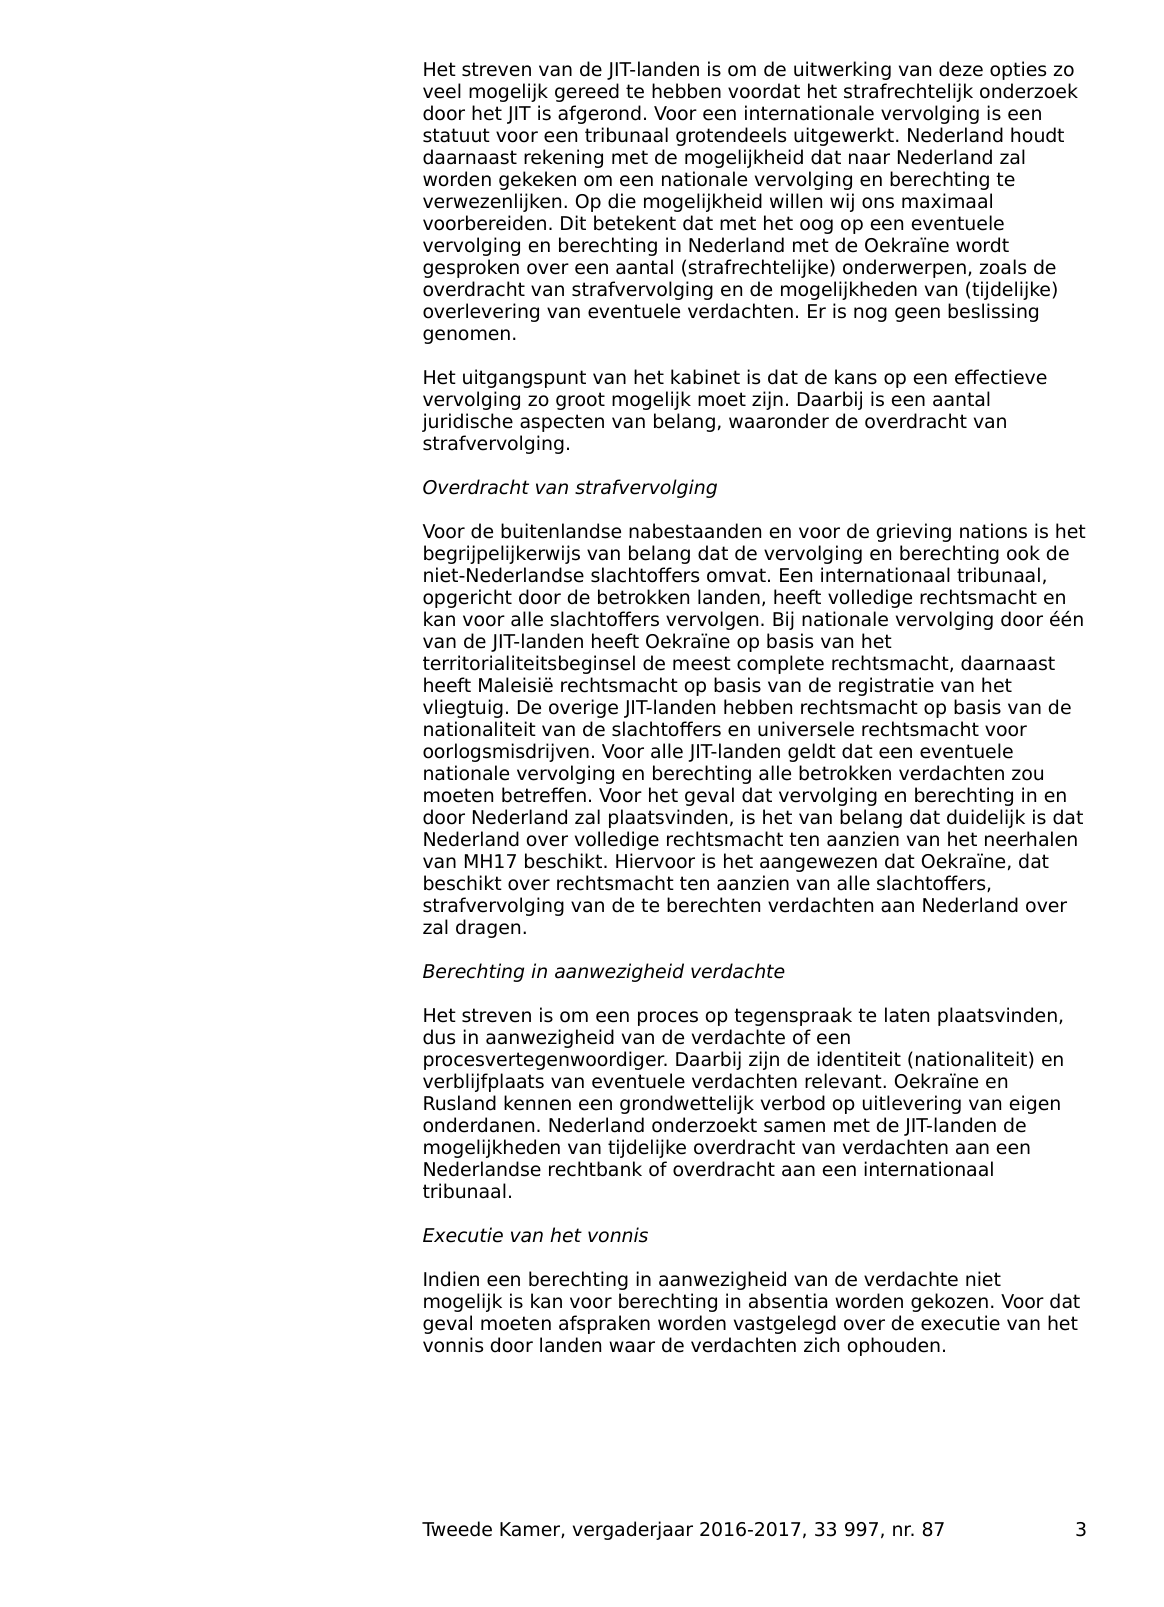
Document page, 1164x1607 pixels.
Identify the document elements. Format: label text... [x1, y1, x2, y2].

subtitle Overdracht van strafvervolging [422, 477, 1087, 499]
text Het streven van de JIT-landen is om de uitwerking van deze opties zo veel mogelijk gereed te hebben voordat het strafrechtelijk onderzoek door het JIT is afgerond. Voor een internationale vervolging is een statuut voor een tribunaal grotendeels uitgewerkt. Nederland houdt daarnaast rekening met de mogelijkheid dat naar Nederland zal worden gekeken om een nationale vervolging en berechting te verwezenlijken. Op die mogelijkheid willen wij ons maximaal voorbereiden. Dit betekent dat met het oog op een eventuele vervolging en berechting in Nederland met de Oekraïne wordt gesproken over een aantal (strafrechtelijke) onderwerpen, zoals de overdracht van strafvervolging en de mogelijkheden van (tijdelijke) overlevering van eventuele verdachten. Er is nog geen beslissing genomen. [422, 59, 1087, 345]
text Het uitgangspunt van het kabinet is dat de kans op een effectieve vervolging zo groot mogelijk moet zijn. Daarbij is een aantal juridische aspecten van belang, waaronder de overdracht van strafvervolging. [422, 367, 1087, 455]
subtitle Executie van het vonnis [422, 1225, 1087, 1247]
text Indien een berechting in aanwezigheid van de verdachte niet mogelijk is kan voor berechting in absentia worden gekozen. Voor dat geval moeten afspraken worden vastgelegd over de executie van het vonnis door landen waar de verdachten zich ophouden. [422, 1269, 1087, 1357]
subtitle Berechting in aanwezigheid verdachte [422, 961, 1087, 983]
text Het streven is om een proces op tegenspraak te laten plaatsvinden, dus in aanwezigheid van de verdachte of een procesvertegenwoordiger. Daarbij zijn de identiteit (nationaliteit) en verblijfplaats van eventuele verdachten relevant. Oekraïne en Rusland kennen een grondwettelijk verbod op uitlevering van eigen onderdanen. Nederland onderzoekt samen met de JIT-landen de mogelijkheden van tijdelijke overdracht van verdachten aan een Nederlandse rechtbank of overdracht aan een internationaal tribunaal. [422, 1005, 1087, 1203]
text Voor de buitenlandse nabestaanden en voor de grieving nations is het begrijpelijkerwijs van belang dat de vervolging en berechting ook de niet-Nederlandse slachtoffers omvat. Een internationaal tribunaal, opgericht door de betrokken landen, heeft volledige rechtsmacht en kan voor alle slachtoffers vervolgen. Bij nationale vervolging door één van de JIT-landen heeft Oekraïne op basis van het territorialiteitsbeginsel de meest complete rechtsmacht, daarnaast heeft Maleisië rechtsmacht op basis van de registratie van het vliegtuig. De overige JIT-landen hebben rechtsmacht op basis van de nationaliteit van de slachtoffers en universele rechtsmacht voor oorlogsmisdrijven. Voor alle JIT-landen geldt dat een eventuele nationale vervolging en berechting alle betrokken verdachten zou moeten betreffen. Voor het geval dat vervolging en berechting in en door Nederland zal plaatsvinden, is het van belang dat duidelijk is dat Nederland over volledige rechtsmacht ten aanzien van het neerhalen van MH17 beschikt. Hiervoor is het aangewezen dat Oekraïne, dat beschikt over rechtsmacht ten aanzien van alle slachtoffers, strafvervolging van de te berechten verdachten aan Nederland over zal dragen. [422, 521, 1087, 939]
